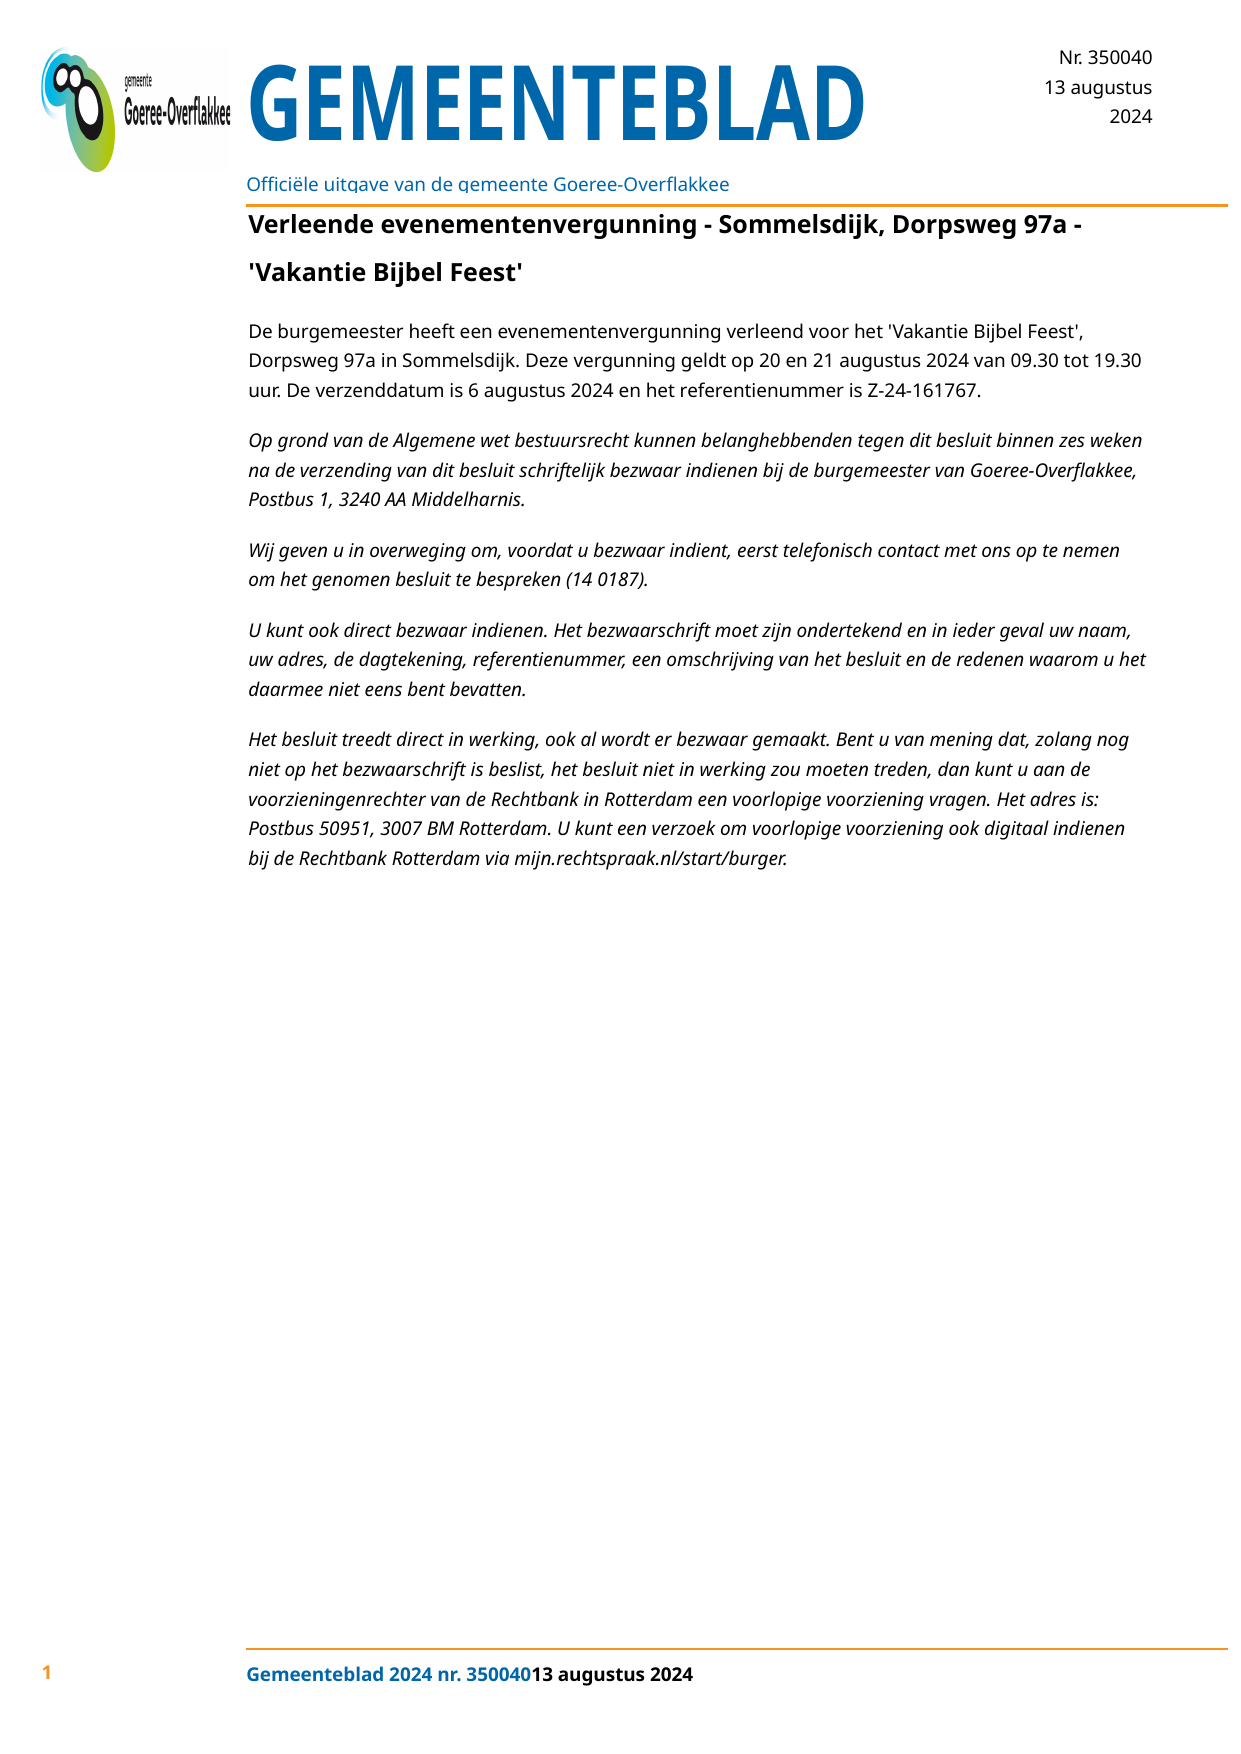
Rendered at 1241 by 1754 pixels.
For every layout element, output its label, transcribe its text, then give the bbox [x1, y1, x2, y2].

text Op grond van de Algemene wet bestuursrecht kunnen belanghebbenden tegen dit besluit binnen zes weken na de verzending van dit besluit schriftelijk bezwaar indienen bij de burgemeester van Goeree-Overflakkee, Postbus 1, 3240 AA Middelharnis. [248, 427, 1152, 512]
picture [41, 47, 231, 172]
text Het besluit treedt direct in werking, ook al wordt er bezwaar gemaakt. Bent u van mening dat, zolang nog niet op het bezwaarschrift is beslist, het besluit niet in werking zou moeten treden, dan kunt u aan de voorzieningenrechter van de Rechtbank in Rotterdam een voorlopige voorziening vragen. Het adres is: Postbus 50951, 3007 BM Rotterdam. U kunt een verzoek om voorlopige voorziening ook digitaal indienen bij de Rechtbank Rotterdam via mijn.rechtspraak.nl/start/burger. [248, 727, 1152, 871]
text Wij geven u in overweging om, voordat u bezwaar indient, eerst telefonisch contact met ons op te nemen om het genomen besluit te bespreken (14 0187). [248, 537, 1152, 592]
text De burgemeester heeft een evenementenvergunning verleend voor het 'Vakantie Bijbel Feest', Dorpsweg 97a in Sommelsdijk. Deze vergunning geldt op 20 en 21 augustus 2024 van 09.30 tot 19.30 uur. De verzenddatum is 6 augustus 2024 en het referentienummer is Z-24-161767. [248, 318, 1152, 403]
text Verleende evenementenvergunning - Sommelsdijk, Dorpsweg 97a - 'Vakantie Bijbel Feest' [248, 207, 1152, 288]
text U kunt ook direct bezwaar indienen. Het bezwaarschrift moet zijn ondertekend en in ieder geval uw naam, uw adres, de dagtekening, referentienummer, een omschrijving van het besluit en de redenen waarom u het daarmee niet eens bent bevatten. [248, 617, 1152, 702]
